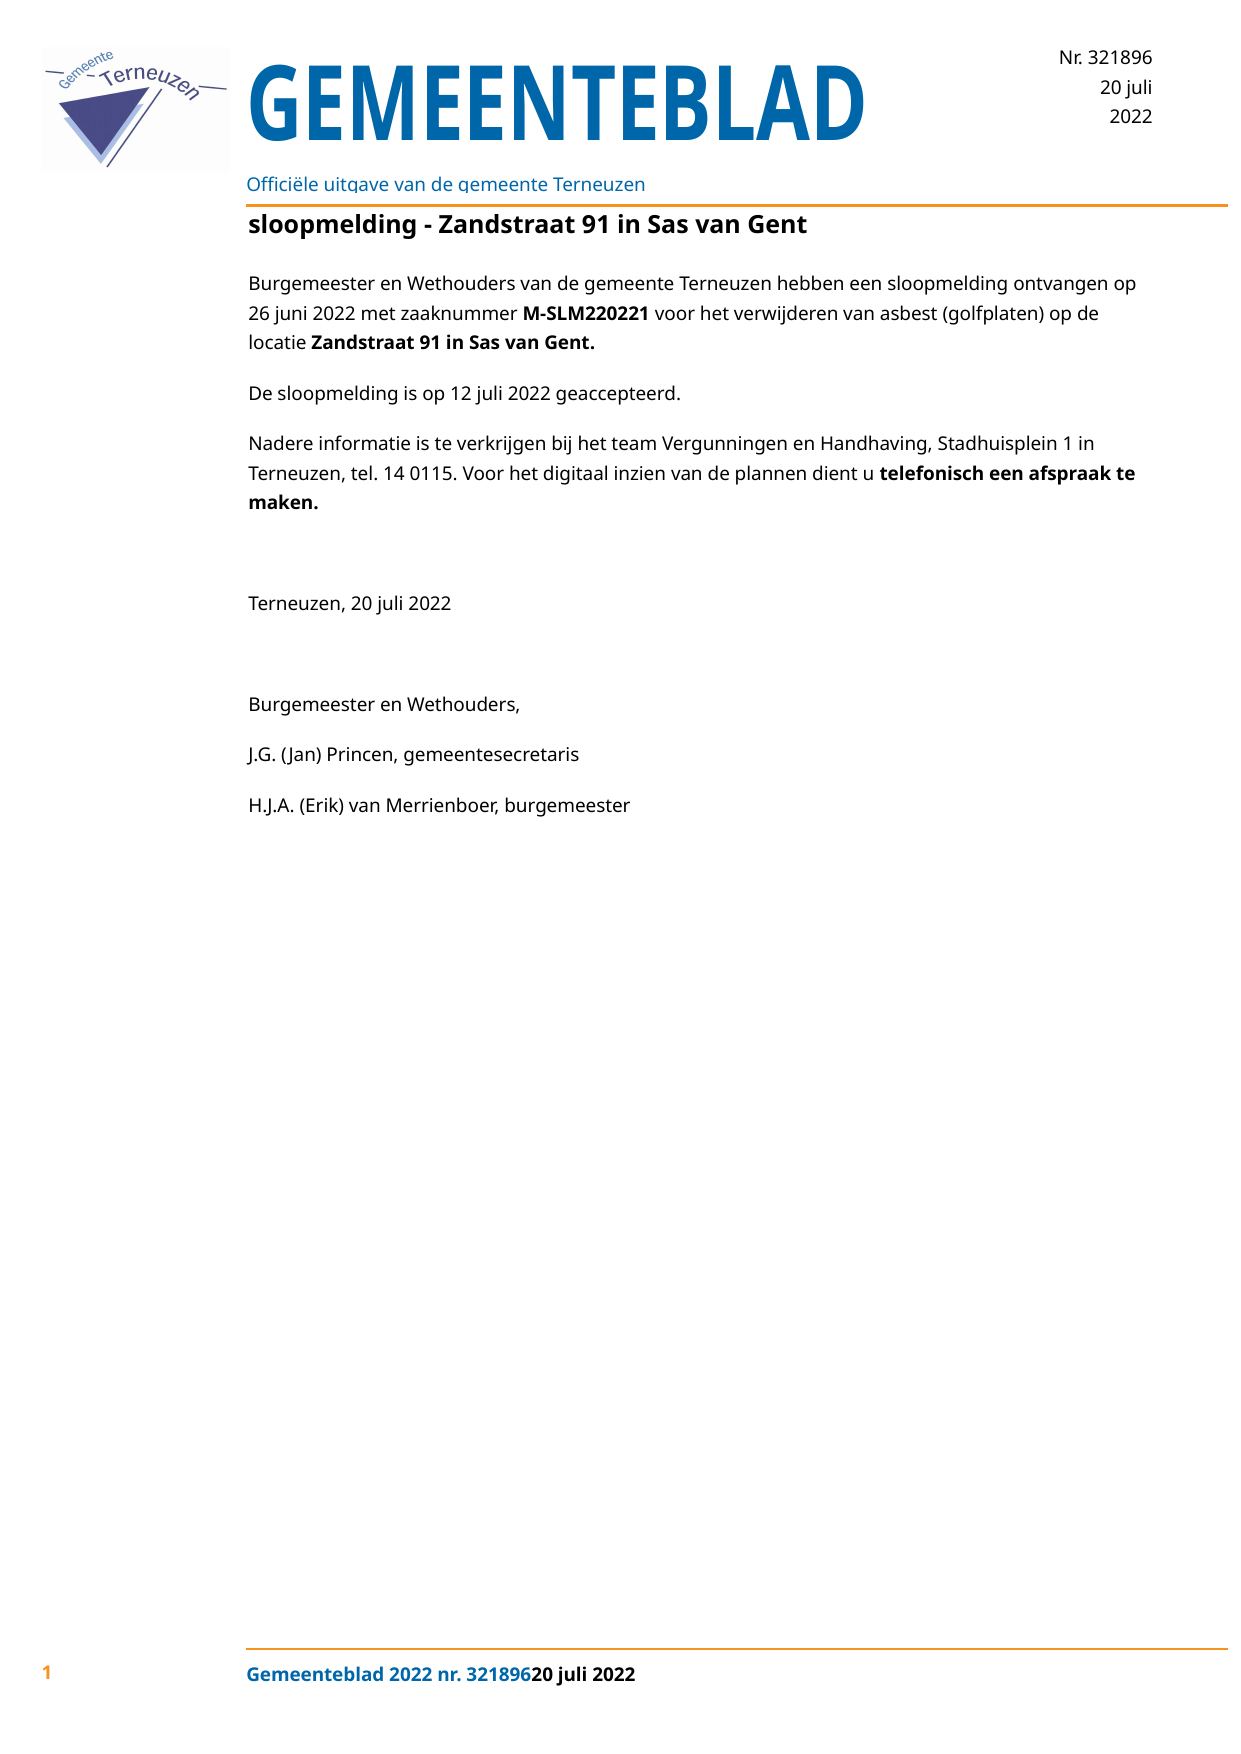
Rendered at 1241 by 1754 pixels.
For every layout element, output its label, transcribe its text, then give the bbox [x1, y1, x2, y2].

text Terneuzen, 20 juli 2022 [248, 590, 1152, 616]
text Nadere informatie is te verkrijgen bij het team Vergunningen en Handhaving, Stadhuisplein 1 in Terneuzen, tel. 14 0115. Voor het digitaal inzien van de plannen dient u telefonisch een afspraak te maken. [248, 430, 1152, 515]
text sloopmelding - Zandstraat 91 in Sas van Gent [248, 207, 1152, 241]
text H.J.A. (Erik) van Merrienboer, burgemeester [248, 792, 1152, 818]
text Burgemeester en Wethouders van de gemeente Terneuzen hebben een sloopmelding ontvangen op 26 juni 2022 met zaaknummer M-SLM220221 voor het verwijderen van asbest (golfplaten) op de locatie Zandstraat 91 in Sas van Gent. [248, 270, 1152, 355]
text Burgemeester en Wethouders, [248, 691, 1152, 717]
picture [41, 47, 231, 172]
text J.G. (Jan) Princen, gemeentesecretaris [248, 742, 1152, 767]
text De sloopmelding is op 12 juli 2022 geaccepteerd. [248, 380, 1152, 406]
